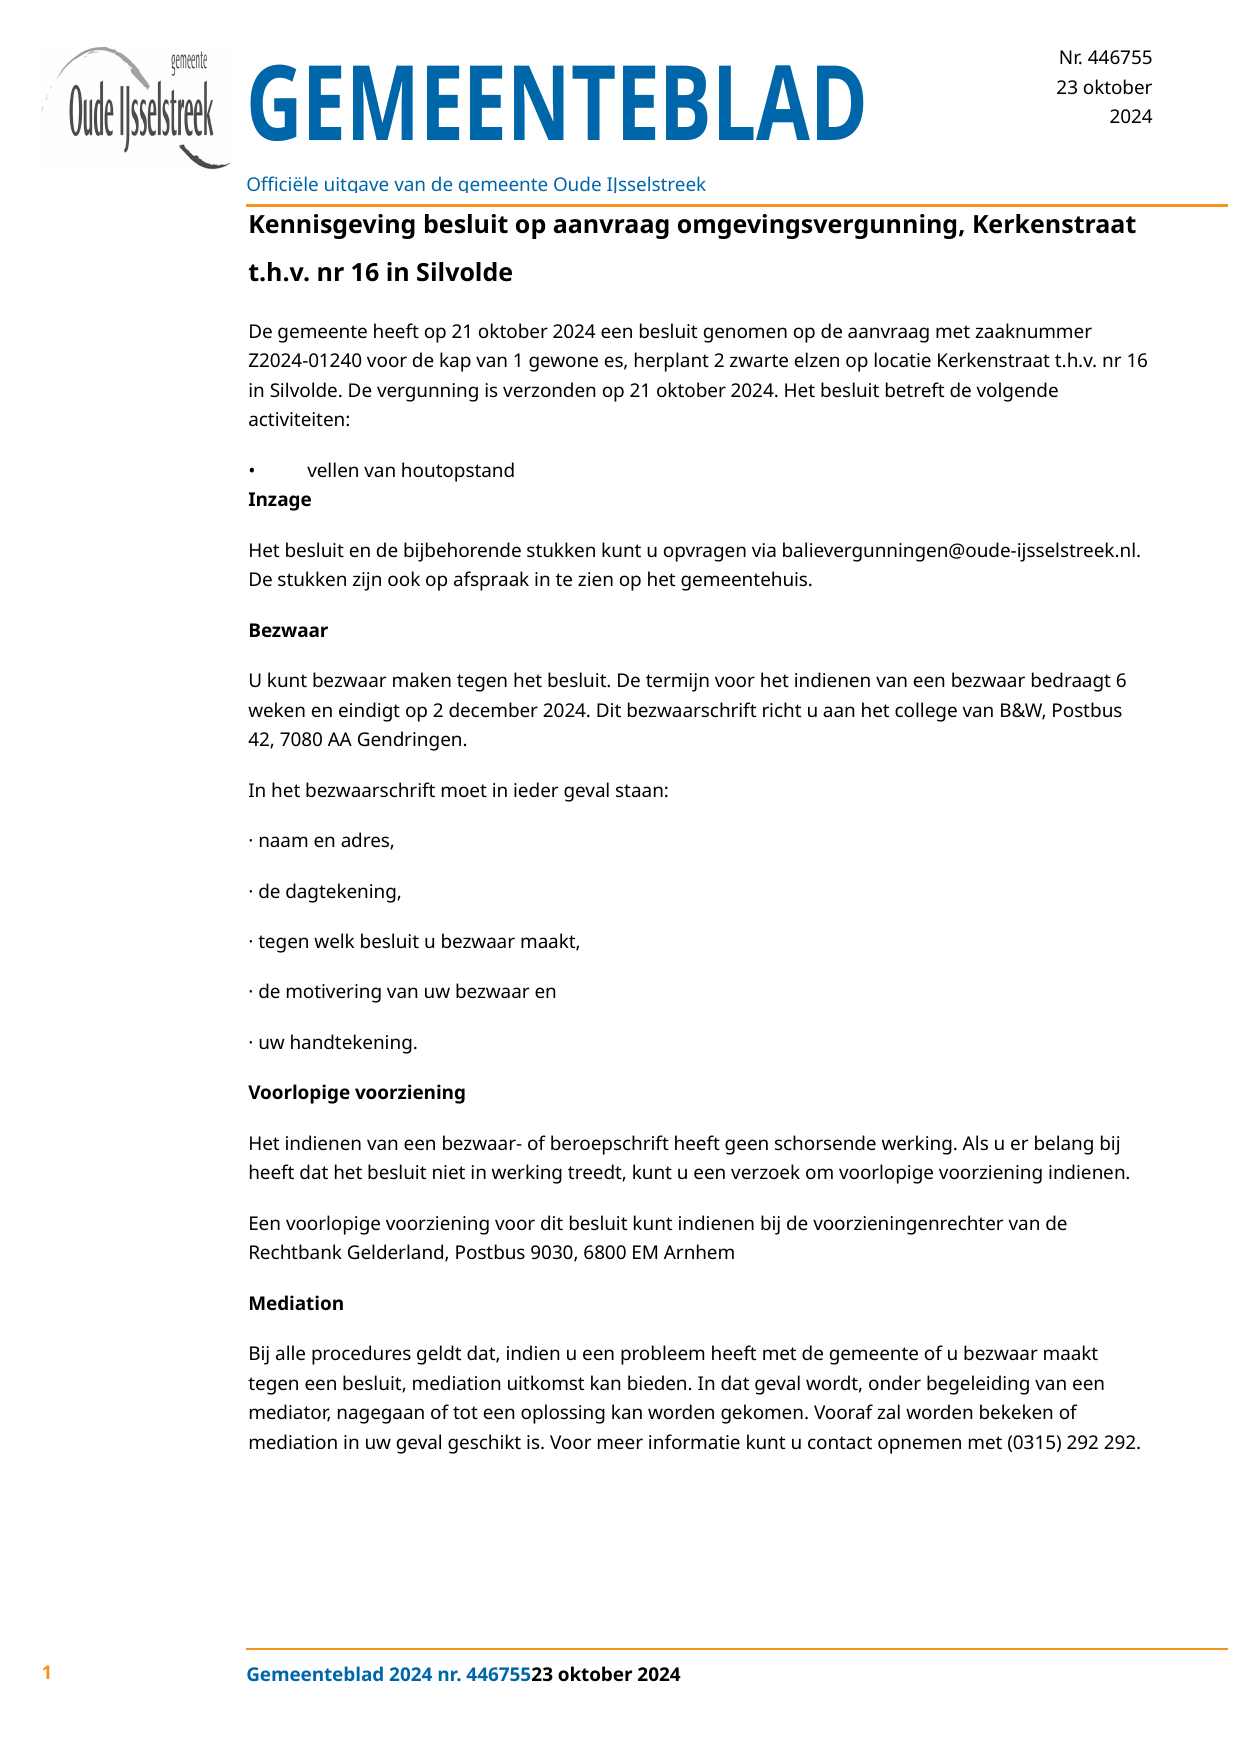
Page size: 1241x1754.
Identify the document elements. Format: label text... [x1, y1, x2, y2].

text Kennisgeving besluit op aanvraag omgevingsvergunning, Kerkenstraat t.h.v. nr 16 in Silvolde [248, 207, 1152, 288]
text In het bezwaarschrift moet in ieder geval staan: [248, 777, 1152, 803]
text Het indienen van een bezwaar- of beroepschrift heeft geen schorsende werking. Als u er belang bij heeft dat het besluit niet in werking treedt, kunt u een verzoek om voorlopige voorziening indienen. [248, 1130, 1152, 1185]
text · naam en adres, [248, 827, 1152, 853]
text Een voorlopige voorziening voor dit besluit kunt indienen bij de voorzieningenrechter van de Rechtbank Gelderland, Postbus 9030, 6800 EM Arnhem [248, 1210, 1152, 1265]
text De gemeente heeft op 21 oktober 2024 een besluit genomen op de aanvraag met zaaknummer Z2024-01240 voor de kap van 1 gewone es, herplant 2 zwarte elzen op locatie Kerkenstraat t.h.v. nr 16 in Silvolde. De vergunning is verzonden op 21 oktober 2024. Het besluit betreft de volgende activiteiten: [248, 318, 1152, 432]
text · uw handtekening. [248, 1029, 1152, 1055]
text Mediation [248, 1290, 1152, 1316]
text Voorlopige voorziening [248, 1079, 1152, 1105]
text Inzage [248, 487, 1152, 512]
list vellen van houtopstand [248, 457, 1152, 483]
text · de dagtekening, [248, 878, 1152, 904]
text Bezwaar [248, 617, 1152, 643]
text U kunt bezwaar maken tegen het besluit. De termijn voor het indienen van een bezwaar bedraagt 6 weken en eindigt op 2 december 2024. Dit bezwaarschrift richt u aan het college van B&W, Postbus 42, 7080 AA Gendringen. [248, 667, 1152, 752]
text Bij alle procedures geldt dat, indien u een probleem heeft met de gemeente of u bezwaar maakt tegen een besluit, mediation uitkomst kan bieden. In dat geval wordt, onder begeleiding van een mediator, nagegaan of tot een oplossing kan worden gekomen. Vooraf zal worden bekeken of mediation in uw geval geschikt is. Voor meer informatie kunt u contact opnemen met (0315) 292 292. [248, 1340, 1152, 1455]
picture [41, 47, 231, 172]
text · tegen welk besluit u bezwaar maakt, [248, 928, 1152, 954]
text Het besluit en de bijbehorende stukken kunt u opvragen via balievergunningen@oude-ijsselstreek.nl. De stukken zijn ook op afspraak in te zien op het gemeentehuis. [248, 537, 1152, 592]
text · de motivering van uw bezwaar en [248, 979, 1152, 1004]
